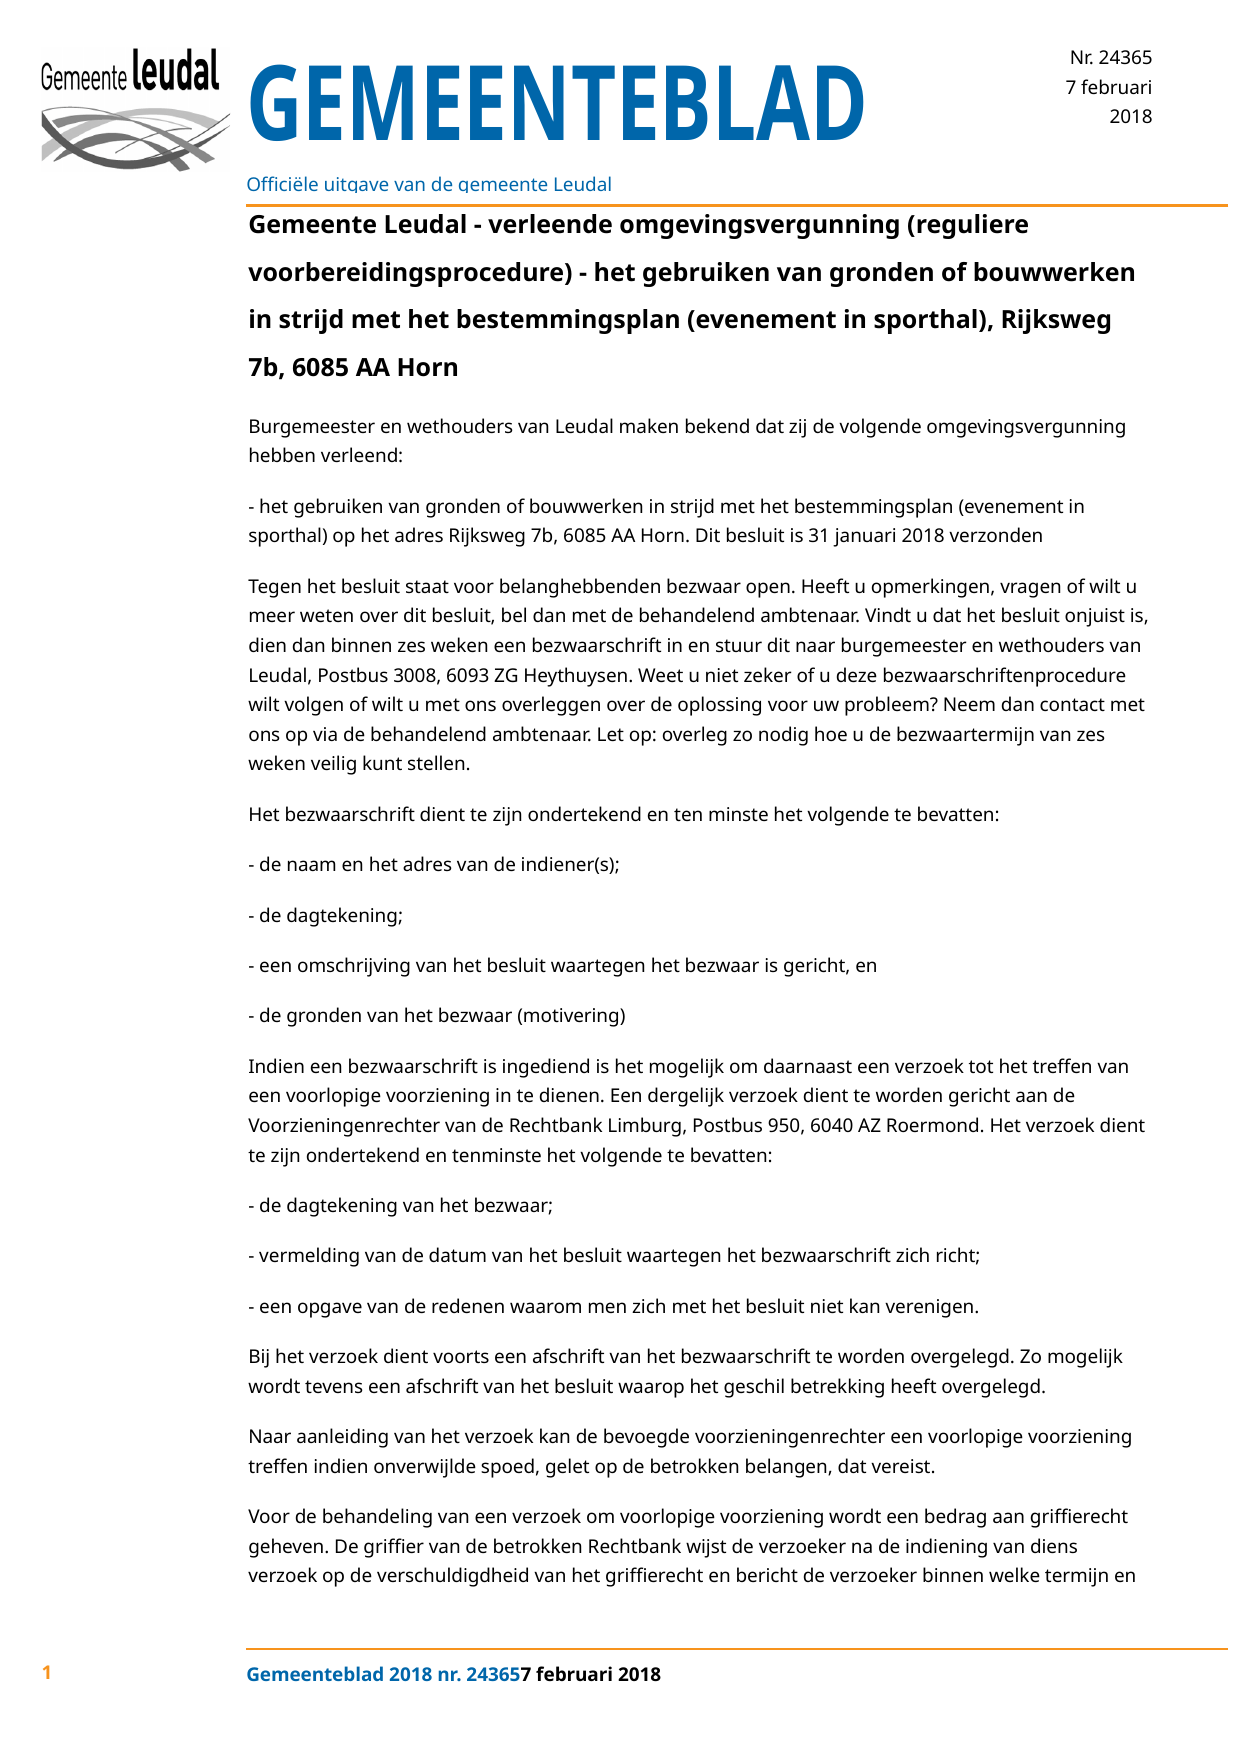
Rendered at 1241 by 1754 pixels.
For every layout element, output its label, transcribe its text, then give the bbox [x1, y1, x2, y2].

text Bij het verzoek dient voorts een afschrift van het bezwaarschrift te worden overgelegd. Zo mogelijk wordt tevens een afschrift van het besluit waarop het geschil betrekking heeft overgelegd. [248, 1343, 1152, 1399]
text Burgemeester en wethouders van Leudal maken bekend dat zij de volgende omgevingsvergunning hebben verleend: [248, 413, 1152, 468]
text Naar aanleiding van het verzoek kan de bevoegde voorzieningenrechter een voorlopige voorziening treffen indien onverwijlde spoed, gelet op de betrokken belangen, dat vereist. [248, 1423, 1152, 1479]
text Het bezwaarschrift dient te zijn ondertekend en ten minste het volgende te bevatten: [248, 801, 1152, 827]
text - de dagtekening van het bezwaar; [248, 1192, 1152, 1218]
text Tegen het besluit staat voor belanghebbenden bezwaar open. Heeft u opmerkingen, vragen of wilt u meer weten over dit besluit, bel dan met de behandelend ambtenaar. Vindt u dat het besluit onjuist is, dien dan binnen zes weken een bezwaarschrift in en stuur dit naar burgemeester en wethouders van Leudal, Postbus 3008, 6093 ZG Heythuysen. Weet u niet zeker of u deze bezwaarschriftenprocedure wilt volgen of wilt u met ons overleggen over de oplossing voor uw probleem? Neem dan contact met ons op via de behandelend ambtenaar. Let op: overleg zo nodig hoe u de bezwaartermijn van zes weken veilig kunt stellen. [248, 573, 1152, 776]
picture [41, 47, 231, 172]
text - een opgave van de redenen waarom men zich met het besluit niet kan verenigen. [248, 1293, 1152, 1319]
text - de naam en het adres van de indiener(s); [248, 851, 1152, 877]
text - vermelding van de datum van het besluit waartegen het bezwaarschrift zich richt; [248, 1243, 1152, 1268]
text - de dagtekening; [248, 902, 1152, 928]
text Indien een bezwaarschrift is ingediend is het mogelijk om daarnaast een verzoek tot het treffen van een voorlopige voorziening in te dienen. Een dergelijk verzoek dient te worden gericht aan de Voorzieningenrechter van de Rechtbank Limburg, Postbus 950, 6040 AZ Roermond. Het verzoek dient te zijn ondertekend en tenminste het volgende te bevatten: [248, 1053, 1152, 1168]
text - een omschrijving van het besluit waartegen het bezwaar is gericht, en [248, 952, 1152, 978]
text Gemeente Leudal - verleende omgevingsvergunning (reguliere voorbereidingsprocedure) - het gebruiken van gronden of bouwwerken in strijd met het bestemmingsplan (evenement in sporthal), Rijksweg 7b, 6085 AA Horn [248, 207, 1152, 384]
text Voor de behandeling van een verzoek om voorlopige voorziening wordt een bedrag aan griffierecht geheven. De griffier van de betrokken Rechtbank wijst de verzoeker na de indiening van diens verzoek op de verschuldigdheid van het griffierecht en bericht de verzoeker binnen welke termijn en [248, 1503, 1152, 1588]
text - de gronden van het bezwaar (motivering) [248, 1003, 1152, 1028]
text - het gebruiken van gronden of bouwwerken in strijd met het bestemmingsplan (evenement in sporthal) op het adres Rijksweg 7b, 6085 AA Horn. Dit besluit is 31 januari 2018 verzonden [248, 493, 1152, 548]
